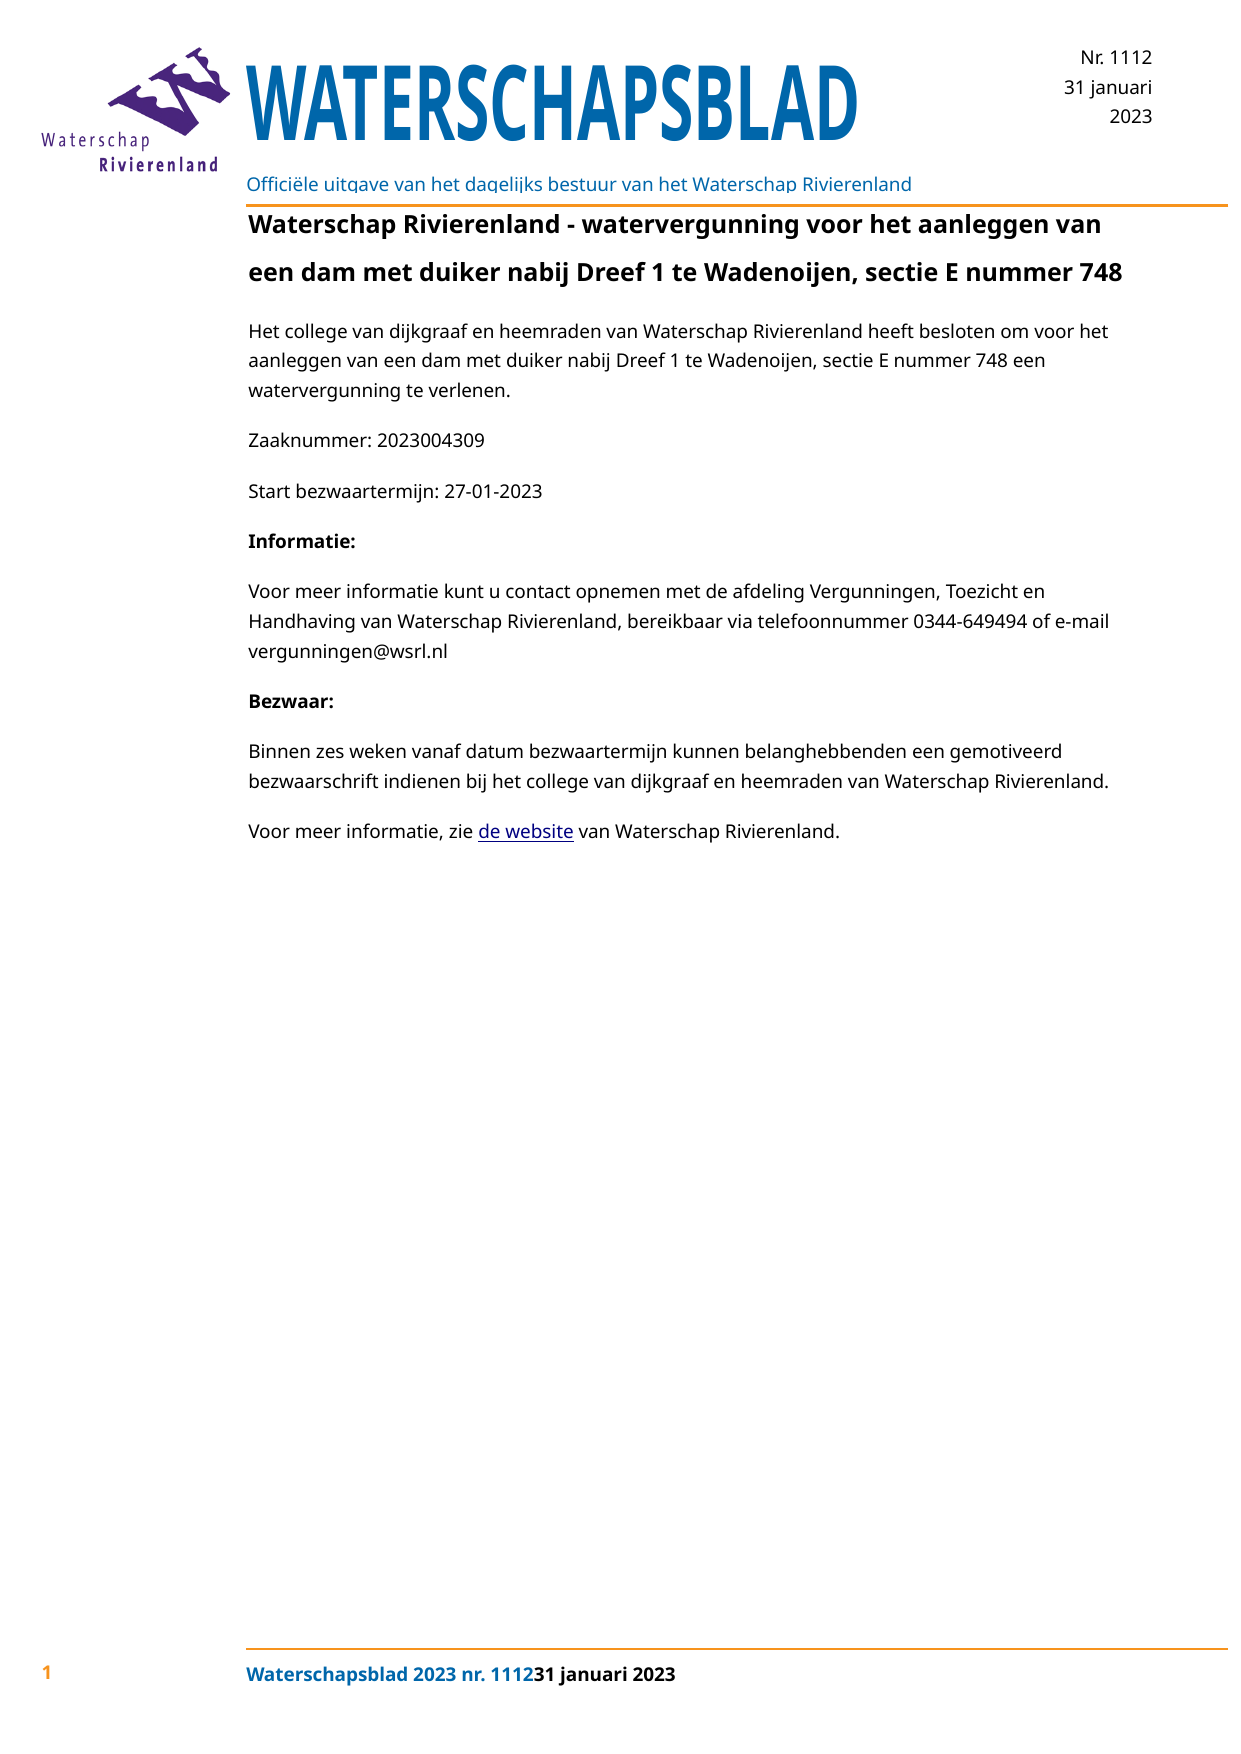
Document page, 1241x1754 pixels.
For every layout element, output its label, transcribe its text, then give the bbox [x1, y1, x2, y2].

text Start bezwaartermijn: 27-01-2023 [248, 478, 1152, 504]
text Binnen zes weken vanaf datum bezwaartermijn kunnen belanghebbenden een gemotiveerd bezwaarschrift indienen bij het college van dijkgraaf en heemraden van Waterschap Rivierenland. [248, 739, 1152, 794]
text Voor meer informatie, zie de website van Waterschap Rivierenland. [248, 819, 1152, 844]
text Waterschap Rivierenland - watervergunning voor het aanleggen van een dam met duiker nabij Dreef 1 te Wadenoijen, sectie E nummer 748 [248, 207, 1152, 288]
text Voor meer informatie kunt u contact opnemen met de afdeling Vergunningen, Toezicht en Handhaving van Waterschap Rivierenland, bereikbaar via telefoonnummer 0344-649494 of e-mail vergunningen@wsrl.nl [248, 579, 1152, 664]
picture [41, 47, 231, 172]
text Zaaknummer: 2023004309 [248, 427, 1152, 453]
text Bezwaar: [248, 688, 1152, 714]
text Het college van dijkgraaf en heemraden van Waterschap Rivierenland heeft besloten om voor het aanleggen van een dam met duiker nabij Dreef 1 te Wadenoijen, sectie E nummer 748 een watervergunning te verlenen. [248, 318, 1152, 403]
text Informatie: [248, 528, 1152, 554]
